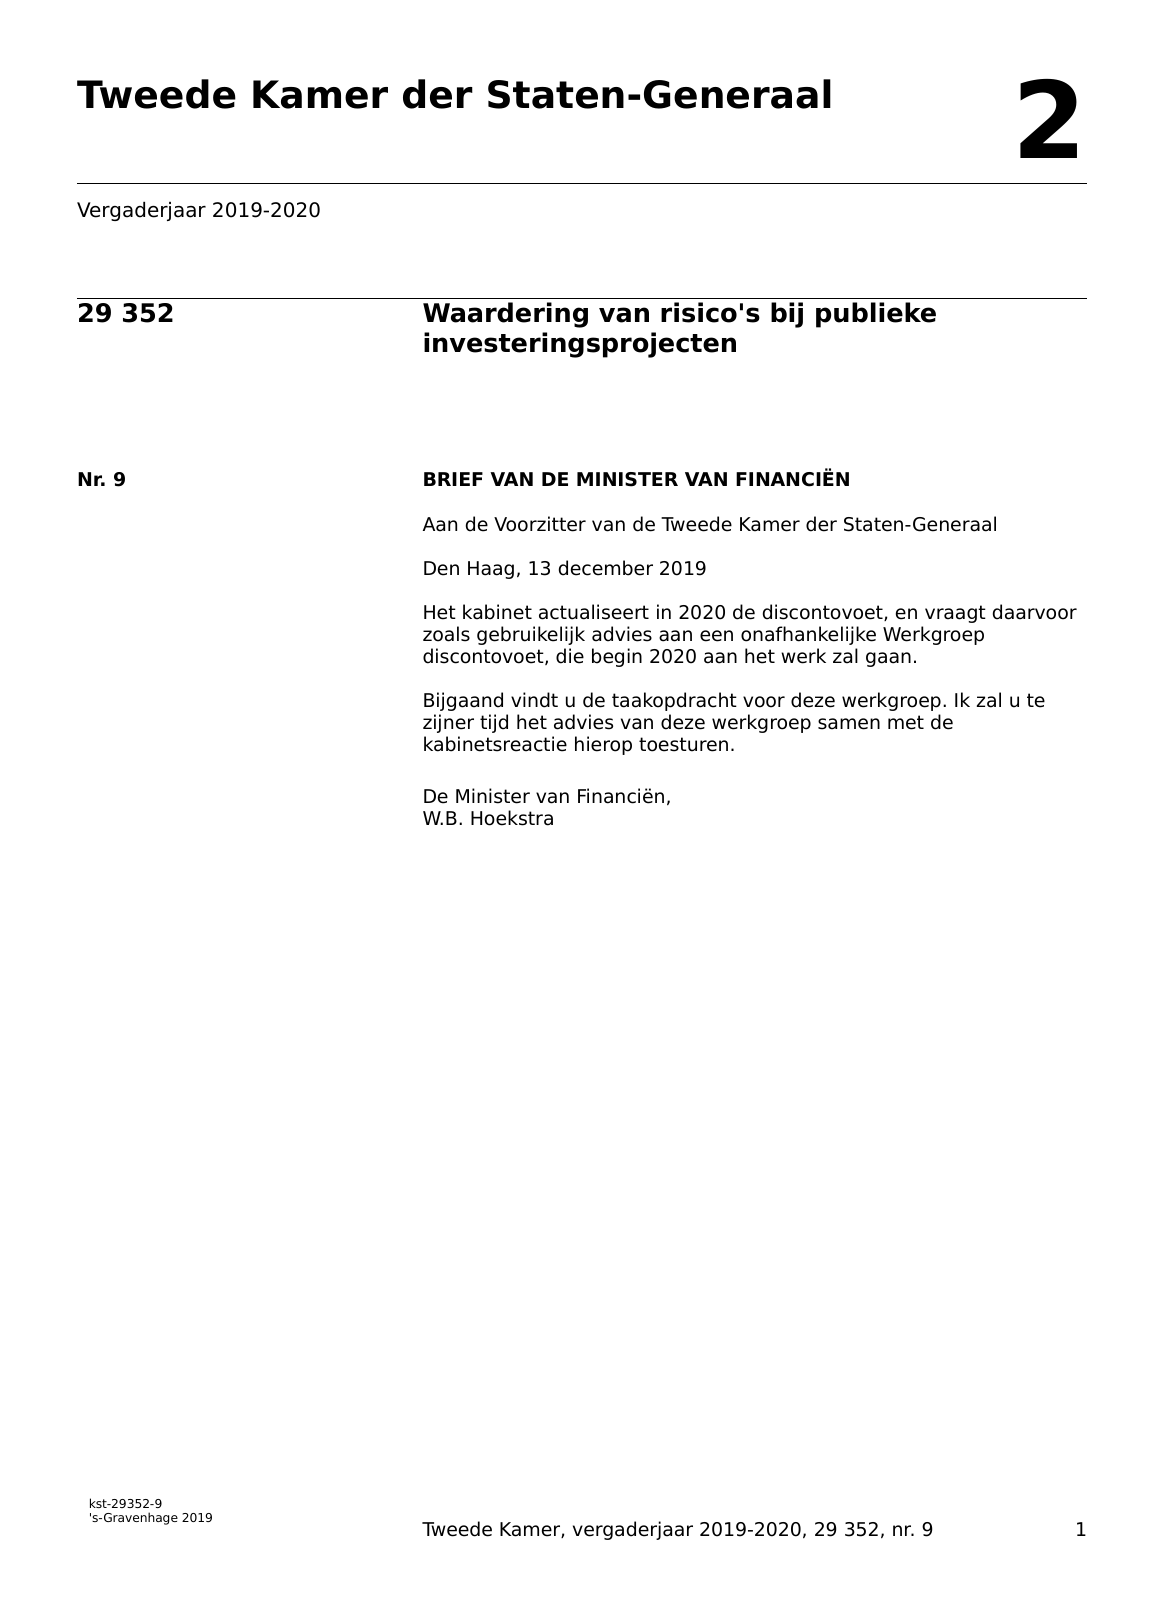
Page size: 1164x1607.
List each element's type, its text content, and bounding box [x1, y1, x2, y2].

text Aan de Voorzitter van de Tweede Kamer der Staten-Generaal [422, 513, 1087, 536]
text De Minister van Financiën, W.B. Hoekstra [422, 786, 1087, 830]
text Het kabinet actualiseert in 2020 de discontovoet, en vraagt daarvoor zoals gebruikelijk advies aan een onafhankelijke Werkgroep discontovoet, die begin 2020 aan het werk zal gaan. [422, 602, 1087, 668]
subtitle Nr. 9 BRIEF VAN DE MINISTER VAN FINANCIËN [77, 469, 1087, 491]
table_header 2 [886, 59, 1087, 183]
text Den Haag, 13 december 2019 [422, 558, 1087, 580]
text Bijgaand vindt u de taakopdracht voor deze werkgroep. Ik zal u te zijner tijd het advies van deze werkgroep samen met de kabinetsreactie hierop toesturen. [422, 690, 1087, 756]
subtitle 29 352 Waardering van risico's bij publieke investeringsprojecten [77, 299, 1087, 358]
table_cell Vergaderjaar 2019-2020 [77, 184, 1087, 298]
text 's-Gravenhage 2019 [88, 1511, 323, 1525]
table_header Tweede Kamer der Staten-Generaal [77, 59, 886, 183]
text kst-29352-9 [88, 1497, 323, 1511]
